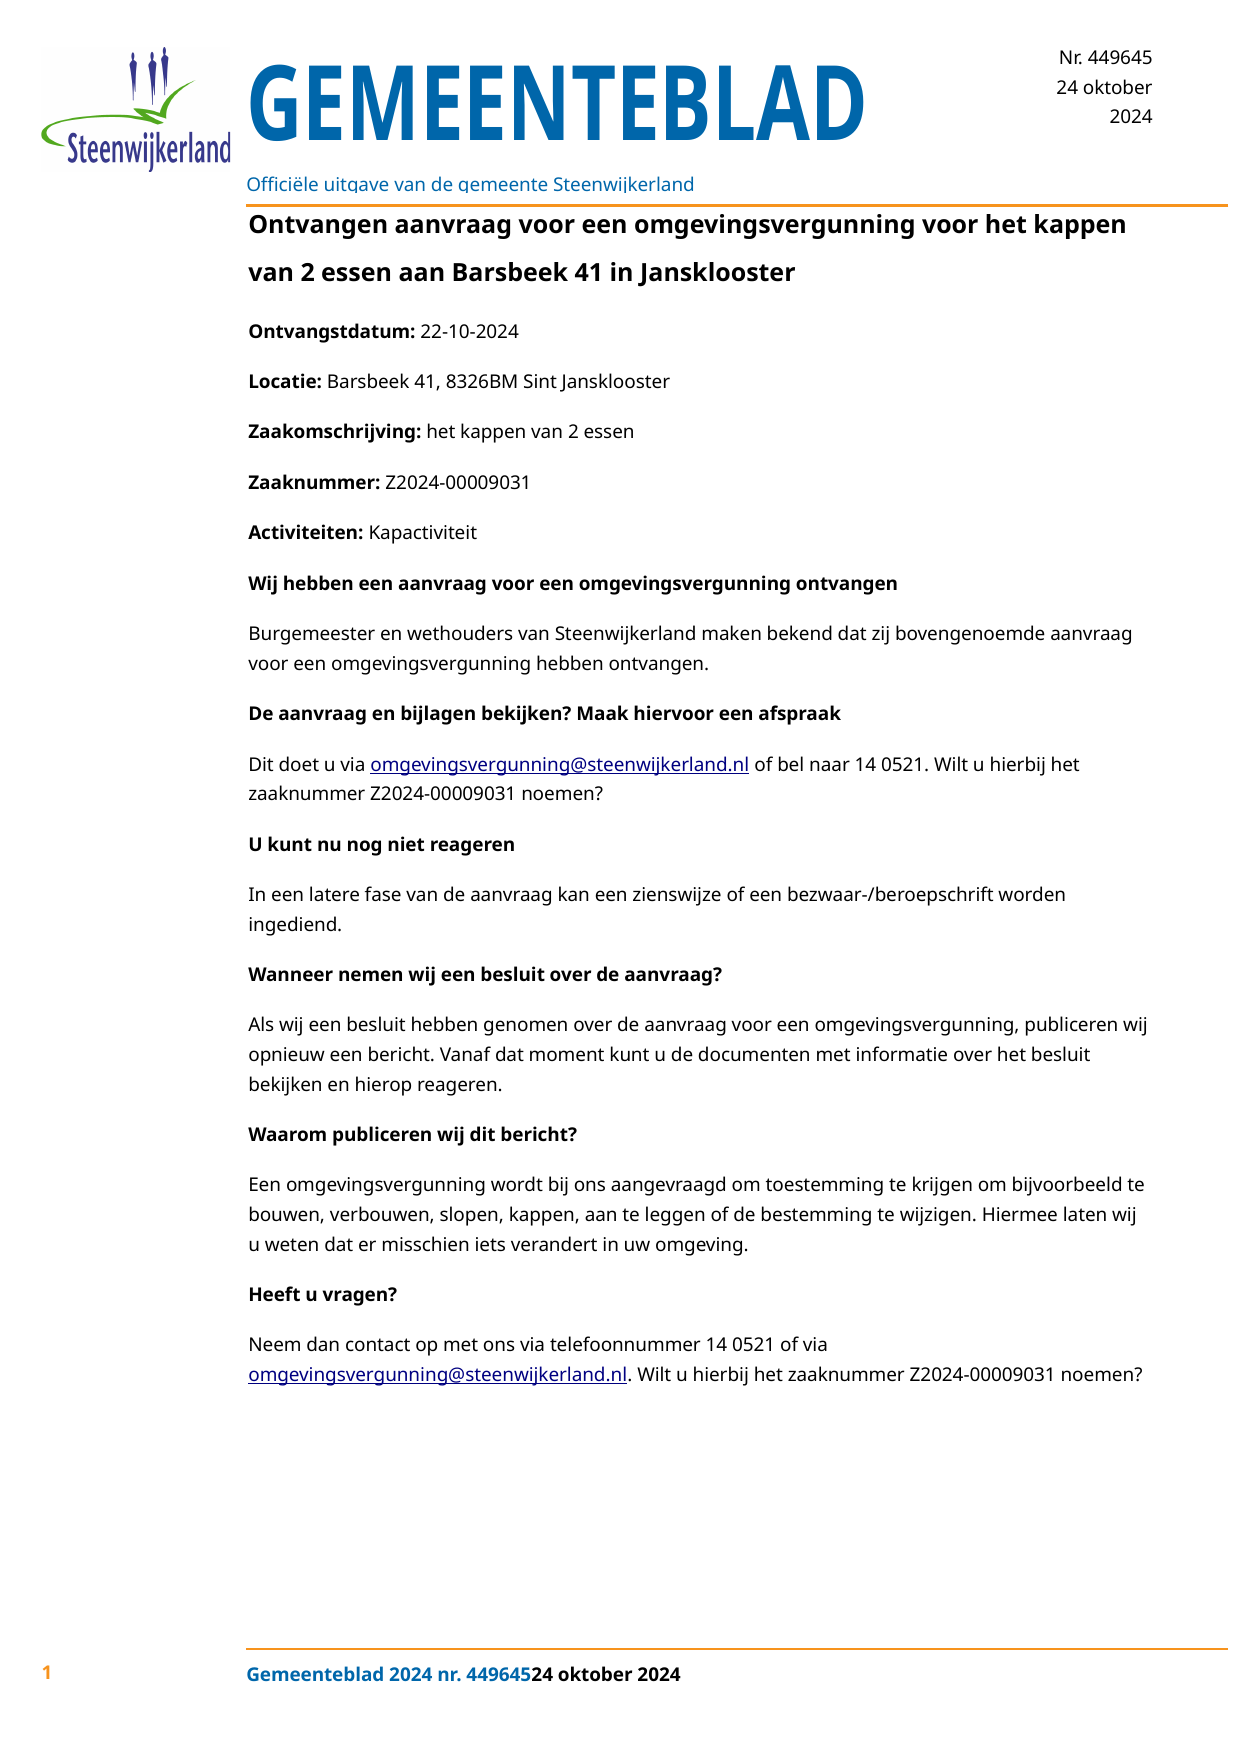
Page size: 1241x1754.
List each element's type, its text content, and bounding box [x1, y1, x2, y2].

text Zaakomschrijving: het kappen van 2 essen [248, 419, 1152, 444]
text Wij hebben een aanvraag voor een omgevingsvergunning ontvangen [248, 570, 1152, 596]
text Als wij een besluit hebben genomen over de aanvraag voor een omgevingsvergunning, publiceren wij opnieuw een bericht. Vanaf dat moment kunt u de documenten met informatie over het besluit bekijken en hierop reageren. [248, 1012, 1152, 1097]
text Dit doet u via omgevingsvergunning@steenwijkerland.nl of bel naar 14 0521. Wilt u hierbij het zaaknummer Z2024-00009031 noemen? [248, 751, 1152, 806]
text Waarom publiceren wij dit bericht? [248, 1121, 1152, 1147]
text Activiteiten: Kapactiviteit [248, 519, 1152, 545]
text Ontvangstdatum: 22-10-2024 [248, 318, 1152, 344]
text Locatie: Barsbeek 41, 8326BM Sint Jansklooster [248, 368, 1152, 394]
picture [41, 47, 231, 172]
text Heeft u vragen? [248, 1281, 1152, 1307]
text Zaaknummer: Z2024-00009031 [248, 469, 1152, 495]
text Neem dan contact op met ons via telefoonnummer 14 0521 of via omgevingsvergunning@steenwijkerland.nl. Wilt u hierbij het zaaknummer Z2024-00009031 noemen? [248, 1332, 1152, 1387]
text Burgemeester en wethouders van Steenwijkerland maken bekend dat zij bovengenoemde aanvraag voor een omgevingsvergunning hebben ontvangen. [248, 620, 1152, 676]
text U kunt nu nog niet reageren [248, 831, 1152, 857]
text Ontvangen aanvraag voor een omgevingsvergunning voor het kappen van 2 essen aan Barsbeek 41 in Jansklooster [248, 207, 1152, 288]
text In een latere fase van de aanvraag kan een zienswijze of een bezwaar-/beroepschrift worden ingediend. [248, 881, 1152, 937]
text De aanvraag en bijlagen bekijken? Maak hiervoor een afspraak [248, 700, 1152, 726]
text Wanneer nemen wij een besluit over de aanvraag? [248, 961, 1152, 987]
text Een omgevingsvergunning wordt bij ons aangevraagd om toestemming te krijgen om bijvoorbeeld te bouwen, verbouwen, slopen, kappen, aan te leggen of de bestemming te wijzigen. Hiermee laten wij u weten dat er misschien iets verandert in uw omgeving. [248, 1172, 1152, 1257]
